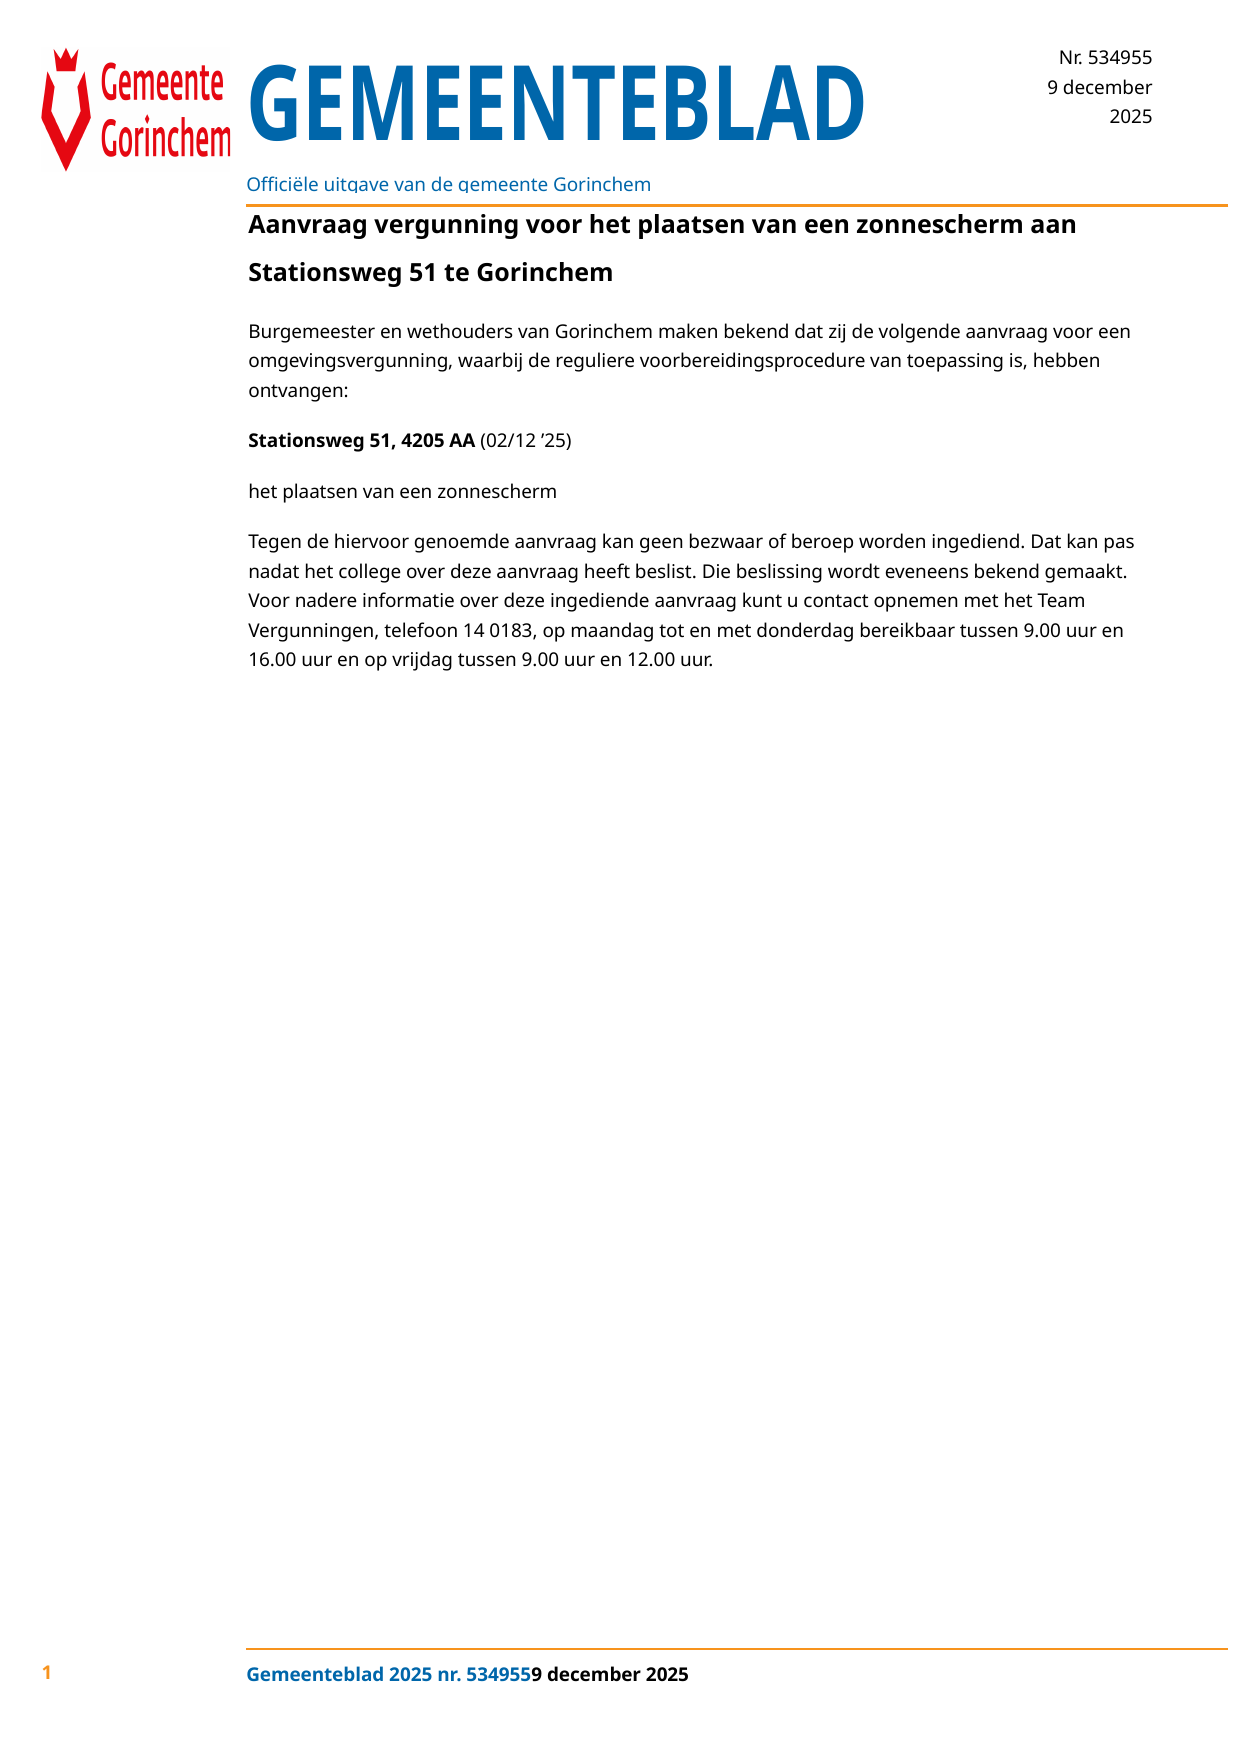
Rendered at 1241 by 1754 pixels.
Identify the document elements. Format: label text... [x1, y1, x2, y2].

text Burgemeester en wethouders van Gorinchem maken bekend dat zij de volgende aanvraag voor een omgevingsvergunning, waarbij de reguliere voorbereidingsprocedure van toepassing is, hebben ontvangen: [248, 318, 1152, 403]
text het plaatsen van een zonnescherm [248, 478, 1152, 504]
text Aanvraag vergunning voor het plaatsen van een zonnescherm aan Stationsweg 51 te Gorinchem [248, 207, 1152, 288]
text Stationsweg 51, 4205 AA (02/12 ’25) [248, 427, 1152, 453]
picture [41, 47, 231, 172]
text Tegen de hiervoor genoemde aanvraag kan geen bezwaar of beroep worden ingediend. Dat kan pas nadat het college over deze aanvraag heeft beslist. Die beslissing wordt eveneens bekend gemaakt. Voor nadere informatie over deze ingediende aanvraag kunt u contact opnemen met het Team Vergunningen, telefoon 14 0183, op maandag tot en met donderdag bereikbaar tussen 9.00 uur en 16.00 uur en op vrijdag tussen 9.00 uur en 12.00 uur. [248, 528, 1152, 672]
